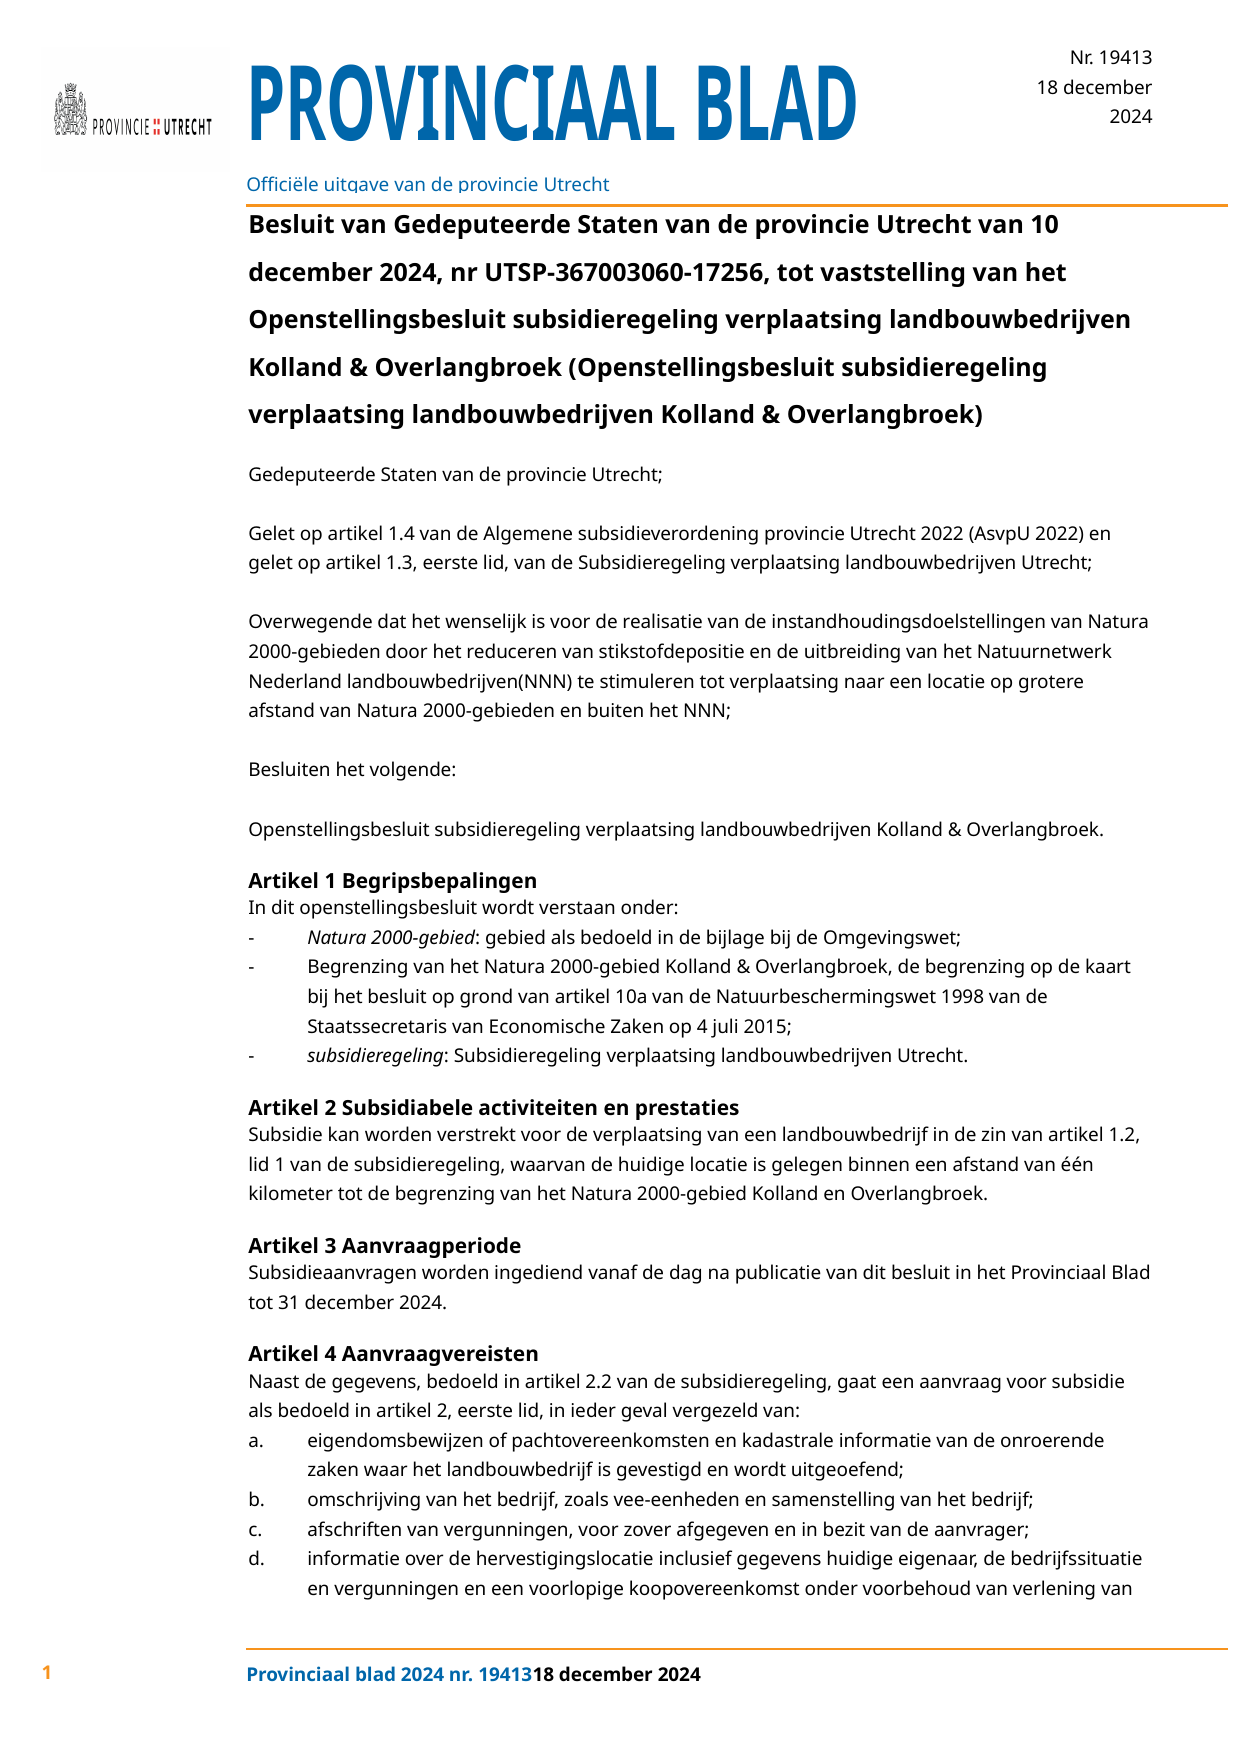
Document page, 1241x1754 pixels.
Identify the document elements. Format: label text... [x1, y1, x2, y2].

text Naast de gegevens, bedoeld in artikel 2.2 van de subsidieregeling, gaat een aanvraag voor subsidie als bedoeld in artikel 2, eerste lid, in ieder geval vergezeld van: [248, 1368, 1152, 1423]
text Artikel 1 Begripsbepalingen [248, 866, 1152, 894]
text Artikel 3 Aanvraagperiode [248, 1231, 1152, 1259]
text Besluiten het volgende: [248, 757, 1152, 782]
text Gedeputeerde Staten van de provincie Utrecht; [248, 461, 1152, 486]
text Subsidieaanvragen worden ingediend vanaf de dag na publicatie van dit besluit in het Provinciaal Blad tot 31 december 2024. [248, 1259, 1152, 1315]
list eigendomsbewijzen of pachtovereenkomsten en kadastrale informatie van de onroerende zaken waar het landbouwbedrijf is gevestigd en wordt uitgeoefend; [248, 1427, 1152, 1482]
list informatie over de hervestigingslocatie inclusief gegevens huidige eigenaar, de bedrijfssituatie en vergunningen en een voorlopige koopovereenkomst onder voorbehoud van verlening van [248, 1545, 1152, 1601]
text Subsidie kan worden verstrekt voor de verplaatsing van een landbouwbedrijf in de zin van artikel 1.2, lid 1 van de subsidieregeling, waarvan de huidige locatie is gelegen binnen een afstand van één kilometer tot de begrenzing van het Natura 2000-gebied Kolland en Overlangbroek. [248, 1121, 1152, 1206]
list Begrenzing van het Natura 2000-gebied Kolland & Overlangbroek, de begrenzing op de kaart bij het besluit op grond van artikel 10a van de Natuurbeschermingswet 1998 van de Staatssecretaris van Economische Zaken op 4 juli 2015; [248, 954, 1152, 1039]
list subsidieregeling: Subsidieregeling verplaatsing landbouwbedrijven Utrecht. [248, 1042, 1152, 1068]
list Natura 2000-gebied: gebied als bedoeld in de bijlage bij de Omgevingswet; [248, 924, 1152, 950]
text Overwegende dat het wenselijk is voor de realisatie van de instandhoudingsdoelstellingen van Natura 2000-gebieden door het reduceren van stikstofdepositie en de uitbreiding van het Natuurnetwerk Nederland landbouwbedrijven(NNN) te stimuleren tot verplaatsing naar een locatie op grotere afstand van Natura 2000-gebieden en buiten het NNN; [248, 609, 1152, 723]
text Besluit van Gedeputeerde Staten van de provincie Utrecht van 10 december 2024, nr UTSP-367003060-17256, tot vaststelling van het Openstellingsbesluit subsidieregeling verplaatsing landbouwbedrijven Kolland & Overlangbroek (Openstellingsbesluit subsidieregeling verplaatsing landbouwbedrijven Kolland & Overlangbroek) [248, 207, 1152, 431]
text Openstellingsbesluit subsidieregeling verplaatsing landbouwbedrijven Kolland & Overlangbroek. [248, 816, 1152, 841]
text Artikel 2 Subsidiabele activiteiten en prestaties [248, 1093, 1152, 1121]
picture [41, 47, 231, 172]
text Artikel 4 Aanvraagvereisten [248, 1339, 1152, 1368]
list afschriften van vergunningen, voor zover afgegeven en in bezit van de aanvrager; [248, 1516, 1152, 1541]
text In dit openstellingsbesluit wordt verstaan onder: [248, 894, 1152, 920]
list omschrijving van het bedrijf, zoals vee-eenheden en samenstelling van het bedrijf; [248, 1486, 1152, 1512]
text Gelet op artikel 1.4 van de Algemene subsidieverordening provincie Utrecht 2022 (AsvpU 2022) en gelet op artikel 1.3, eerste lid, van de Subsidieregeling verplaatsing landbouwbedrijven Utrecht; [248, 520, 1152, 575]
